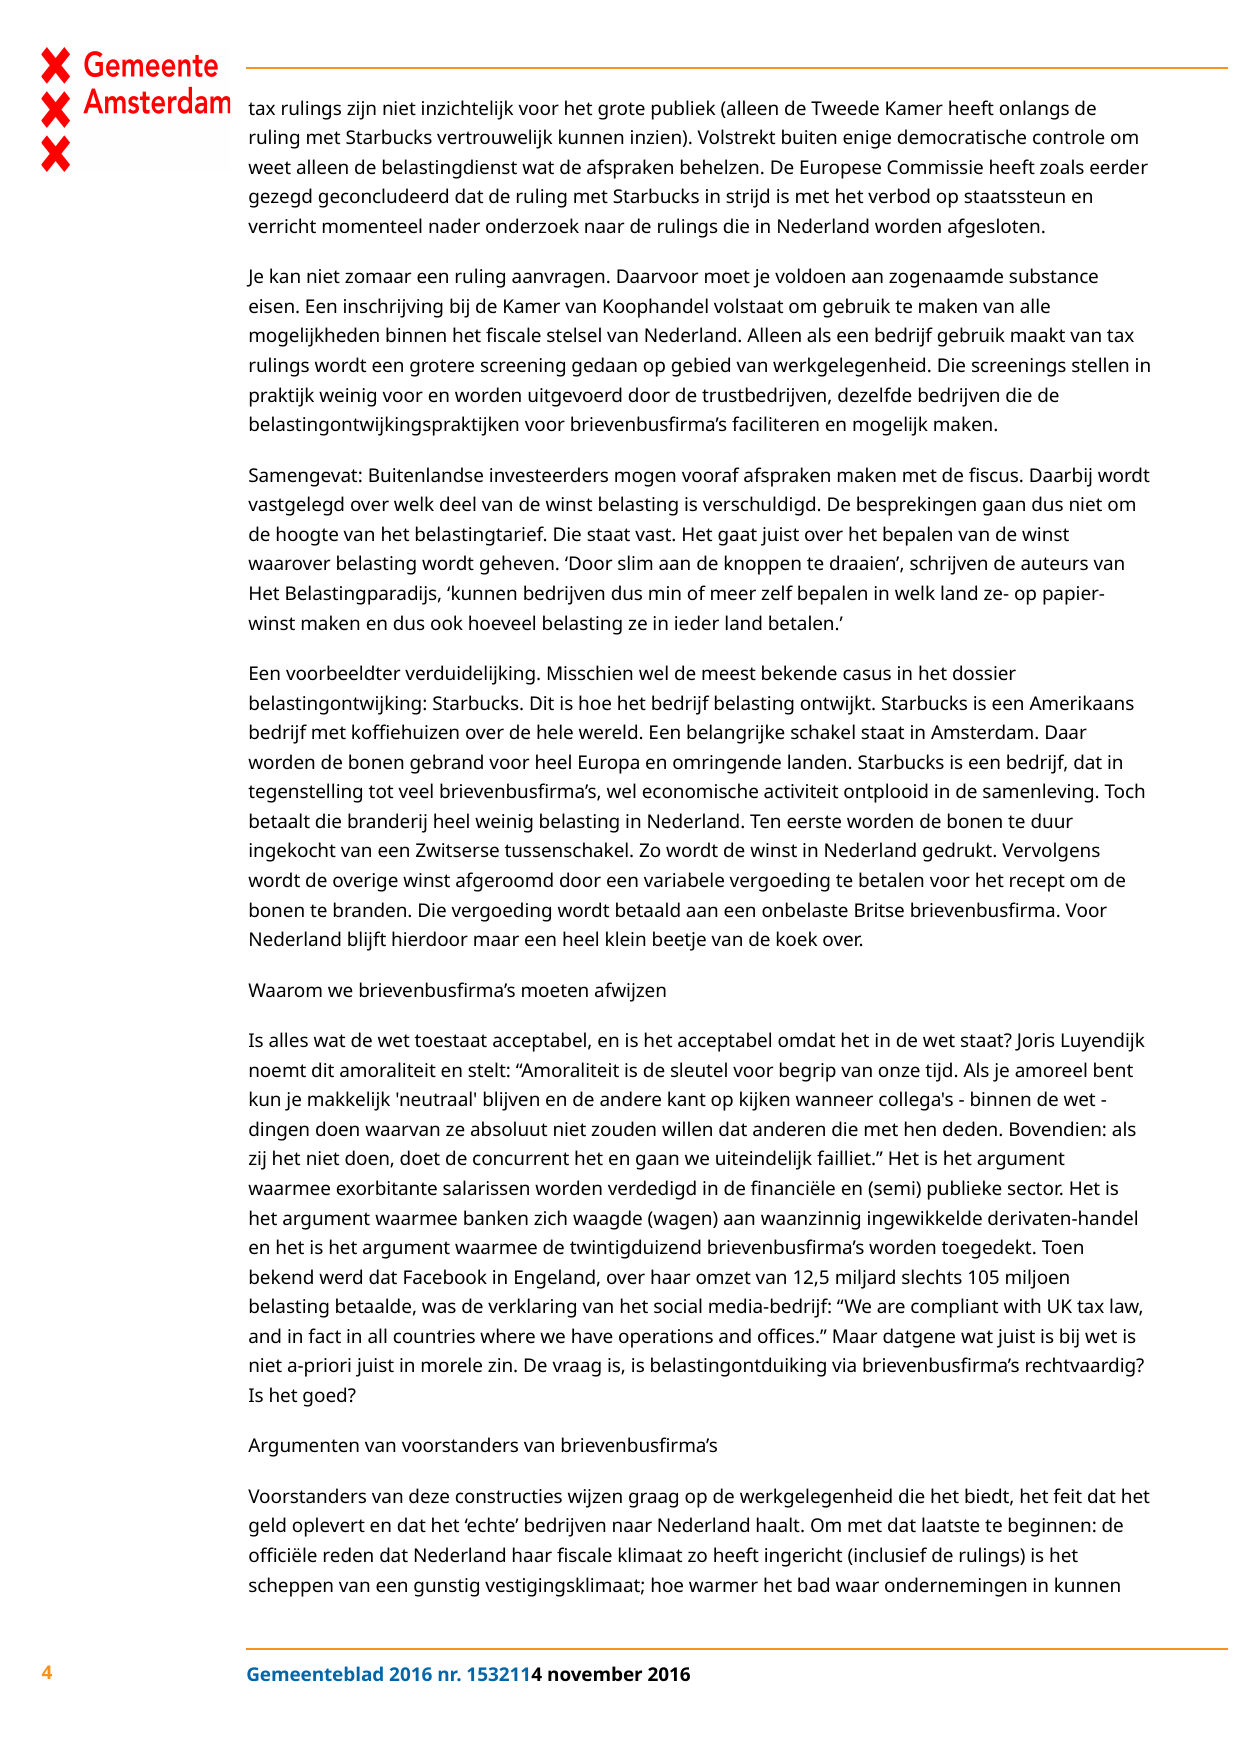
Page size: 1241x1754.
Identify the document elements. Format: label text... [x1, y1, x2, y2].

text Argumenten van voorstanders van brievenbusfirma’s [248, 1433, 1152, 1458]
text Je kan niet zomaar een ruling aanvragen. Daarvoor moet je voldoen aan zogenaamde substance eisen. Een inschrijving bij de Kamer van Koophandel volstaat om gebruik te maken van alle mogelijkheden binnen het fiscale stelsel van Nederland. Alleen als een bedrijf gebruik maakt van tax rulings wordt een grotere screening gedaan op gebied van werkgelegenheid. Die screenings stellen in praktijk weinig voor en worden uitgevoerd door de trustbedrijven, dezelfde bedrijven die de belastingontwijkingspraktijken voor brievenbusfirma’s faciliteren en mogelijk maken. [248, 263, 1152, 437]
text Samengevat: Buitenlandse investeerders mogen vooraf afspraken maken met de fiscus. Daarbij wordt vastgelegd over welk deel van de winst belasting is verschuldigd. De besprekingen gaan dus niet om de hoogte van het belastingtarief. Die staat vast. Het gaat juist over het bepalen van de winst waarover belasting wordt geheven. ‘Door slim aan de knoppen te draaien’, schrijven de auteurs van Het Belastingparadijs, ‘kunnen bedrijven dus min of meer zelf bepalen in welk land ze- op papier- winst maken en dus ook hoeveel belasting ze in ieder land betalen.’ [248, 462, 1152, 636]
text tax rulings zijn niet inzichtelijk voor het grote publiek (alleen de Tweede Kamer heeft onlangs de ruling met Starbucks vertrouwelijk kunnen inzien). Volstrekt buiten enige democratische controle om weet alleen de belastingdienst wat de afspraken behelzen. De Europese Commissie heeft zoals eerder gezegd geconcludeerd dat de ruling met Starbucks in strijd is met het verbod op staatssteun en verricht momenteel nader onderzoek naar de rulings die in Nederland worden afgesloten. [248, 95, 1152, 239]
text Voorstanders van deze constructies wijzen graag op de werkgelegenheid die het biedt, het feit dat het geld oplevert en dat het ‘echte’ bedrijven naar Nederland haalt. Om met dat laatste te beginnen: de officiële reden dat Nederland haar fiscale klimaat zo heeft ingericht (inclusief de rulings) is het scheppen van een gunstig vestigingsklimaat; hoe warmer het bad waar ondernemingen in kunnen [248, 1483, 1152, 1598]
picture [41, 47, 231, 172]
text Waarom we brievenbusfirma’s moeten afwijzen [248, 977, 1152, 1003]
text Is alles wat de wet toestaat acceptabel, en is het acceptabel omdat het in de wet staat? Joris Luyendijk noemt dit amoraliteit en stelt: “Amoraliteit is de sleutel voor begrip van onze tijd. Als je amoreel bent kun je makkelijk 'neutraal' blijven en de andere kant op kijken wanneer collega's - binnen de wet - dingen doen waarvan ze absoluut niet zouden willen dat anderen die met hen deden. Bovendien: als zij het niet doen, doet de concurrent het en gaan we uiteindelijk failliet.” Het is het argument waarmee exorbitante salarissen worden verdedigd in de financiële en (semi) publieke sector. Het is het argument waarmee banken zich waagde (wagen) aan waanzinnig ingewikkelde derivaten-handel en het is het argument waarmee de twintigduizend brievenbusfirma’s worden toegedekt. Toen bekend werd dat Facebook in Engeland, over haar omzet van 12,5 miljard slechts 105 miljoen belasting betaalde, was de verklaring van het social media-bedrijf: “We are compliant with UK tax law, and in fact in all countries where we have operations and offices.” Maar datgene wat juist is bij wet is niet a-priori juist in morele zin. De vraag is, is belastingontduiking via brievenbusfirma’s rechtvaardig? Is het goed? [248, 1027, 1152, 1408]
text Een voorbeeldter verduidelijking. Misschien wel de meest bekende casus in het dossier belastingontwijking: Starbucks. Dit is hoe het bedrijf belasting ontwijkt. Starbucks is een Amerikaans bedrijf met koffiehuizen over de hele wereld. Een belangrijke schakel staat in Amsterdam. Daar worden de bonen gebrand voor heel Europa en omringende landen. Starbucks is een bedrijf, dat in tegenstelling tot veel brievenbusfirma’s, wel economische activiteit ontplooid in de samenleving. Toch betaalt die branderij heel weinig belasting in Nederland. Ten eerste worden de bonen te duur ingekocht van een Zwitserse tussenschakel. Zo wordt de winst in Nederland gedrukt. Vervolgens wordt de overige winst afgeroomd door een variabele vergoeding te betalen voor het recept om de bonen te branden. Die vergoeding wordt betaald aan een onbelaste Britse brievenbusfirma. Voor Nederland blijft hierdoor maar een heel klein beetje van de koek over. [248, 660, 1152, 952]
